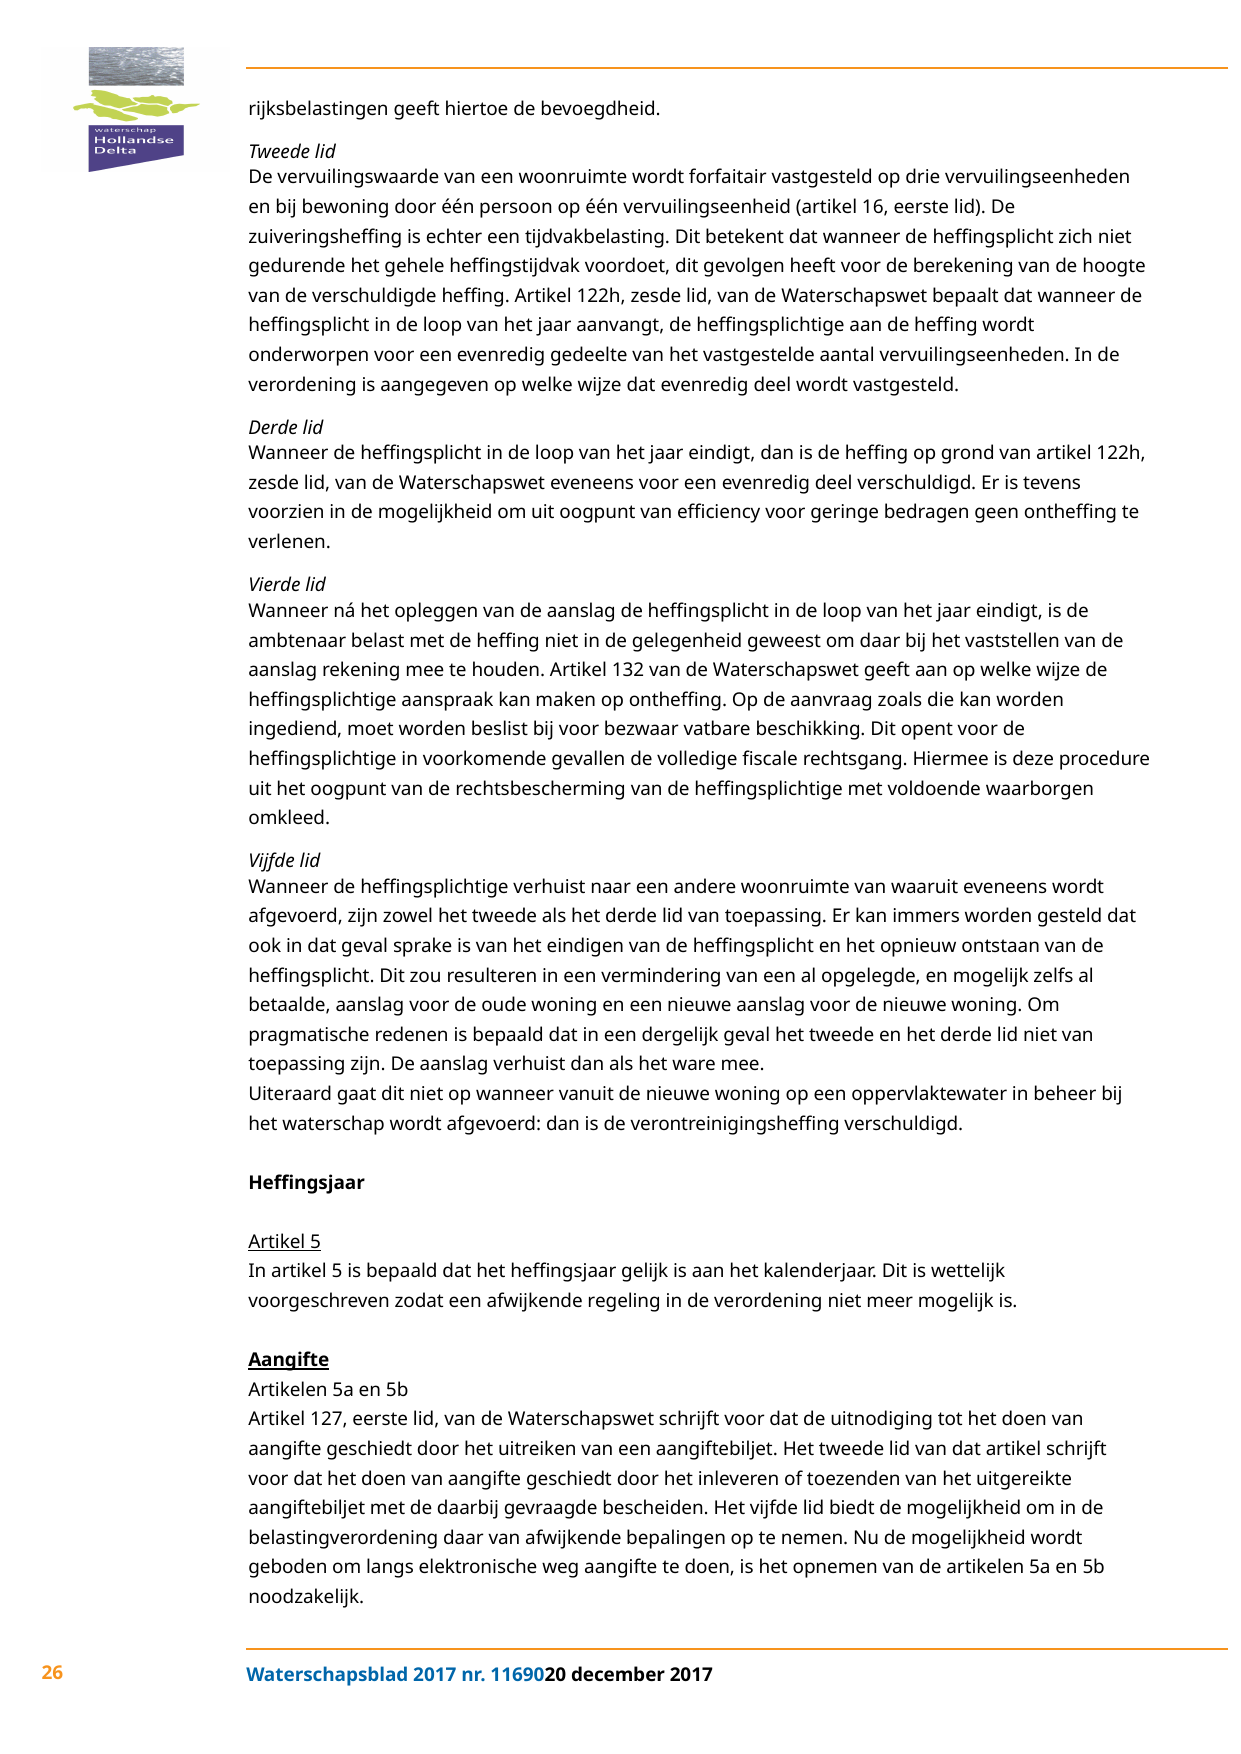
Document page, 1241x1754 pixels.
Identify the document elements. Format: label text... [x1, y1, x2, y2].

text De vervuilingswaarde van een woonruimte wordt forfaitair vastgesteld op drie vervuilingseenheden en bij bewoning door één persoon op één vervuilingseenheid (artikel 16, eerste lid). De zuiveringsheffing is echter een tijdvakbelasting. Dit betekent dat wanneer de heffingsplicht zich niet gedurende het gehele heffingstijdvak voordoet, dit gevolgen heeft voor de berekening van de hoogte van de verschuldigde heffing. Artikel 122h, zesde lid, van de Waterschapswet bepaalt dat wanneer de heffingsplicht in de loop van het jaar aanvangt, de heffingsplichtige aan de heffing wordt onderworpen voor een evenredig gedeelte van het vastgestelde aantal vervuilingseenheden. In de verordening is aangegeven op welke wijze dat evenredig deel wordt vastgesteld. [248, 164, 1152, 396]
text Aangifte [248, 1346, 1152, 1372]
text Wanneer ná het opleggen van de aanslag de heffingsplicht in de loop van het jaar eindigt, is de ambtenaar belast met de heffing niet in de gelegenheid geweest om daar bij het vaststellen van de aanslag rekening mee te houden. Artikel 132 van de Waterschapswet geeft aan op welke wijze de heffingsplichtige aanspraak kan maken op ontheffing. Op de aanvraag zoals die kan worden ingediend, moet worden beslist bij voor bezwaar vatbare beschikking. Dit opent voor de heffingsplichtige in voorkomende gevallen de volledige fiscale rechtsgang. Hiermee is deze procedure uit het oogpunt van de rechtsbescherming van de heffingsplichtige met voldoende waarborgen omkleed. [248, 597, 1152, 830]
text Uiteraard gaat dit niet op wanneer vanuit de nieuwe woning op een oppervlaktewater in beheer bij het waterschap wordt afgevoerd: dan is de verontreinigingsheffing verschuldigd. [248, 1080, 1152, 1136]
text Vierde lid [248, 571, 1152, 597]
text Artikelen 5a en 5b [248, 1376, 1152, 1402]
text Wanneer de heffingsplicht in de loop van het jaar eindigt, dan is de heffing op grond van artikel 122h, zesde lid, van de Waterschapswet eveneens voor een evenredig deel verschuldigd. Er is tevens voorzien in de mogelijkheid om uit oogpunt van efficiency voor geringe bedragen geen ontheffing te verlenen. [248, 439, 1152, 554]
text rijksbelastingen geeft hiertoe de bevoegdheid. [248, 95, 1152, 121]
text Heffingsjaar [248, 1169, 1152, 1195]
text Vijfde lid [248, 847, 1152, 873]
picture [41, 47, 231, 172]
text In artikel 5 is bepaald dat het heffingsjaar gelijk is aan het kalenderjaar. Dit is wettelijk voorgeschreven zodat een afwijkende regeling in de verordening niet meer mogelijk is. [248, 1258, 1152, 1313]
text Derde lid [248, 414, 1152, 439]
text Artikel 127, eerste lid, van de Waterschapswet schrijft voor dat de uitnodiging tot het doen van aangifte geschiedt door het uitreiken van een aangiftebiljet. Het tweede lid van dat artikel schrijft voor dat het doen van aangifte geschiedt door het inleveren of toezenden van het uitgereikte aangiftebiljet met de daarbij gevraagde bescheiden. Het vijfde lid biedt de mogelijkheid om in de belastingverordening daar van afwijkende bepalingen op te nemen. Nu de mogelijkheid wordt geboden om langs elektronische weg aangifte te doen, is het opnemen van de artikelen 5a en 5b noodzakelijk. [248, 1406, 1152, 1609]
text Artikel 5 [248, 1228, 1152, 1254]
text Tweede lid [248, 138, 1152, 164]
text Wanneer de heffingsplichtige verhuist naar een andere woonruimte van waaruit eveneens wordt afgevoerd, zijn zowel het tweede als het derde lid van toepassing. Er kan immers worden gesteld dat ook in dat geval sprake is van het eindigen van de heffingsplicht en het opnieuw ontstaan van de heffingsplicht. Dit zou resulteren in een vermindering van een al opgelegde, en mogelijk zelfs al betaalde, aanslag voor de oude woning en een nieuwe aanslag voor de nieuwe woning. Om pragmatische redenen is bepaald dat in een dergelijk geval het tweede en het derde lid niet van toepassing zijn. De aanslag verhuist dan als het ware mee. [248, 873, 1152, 1076]
